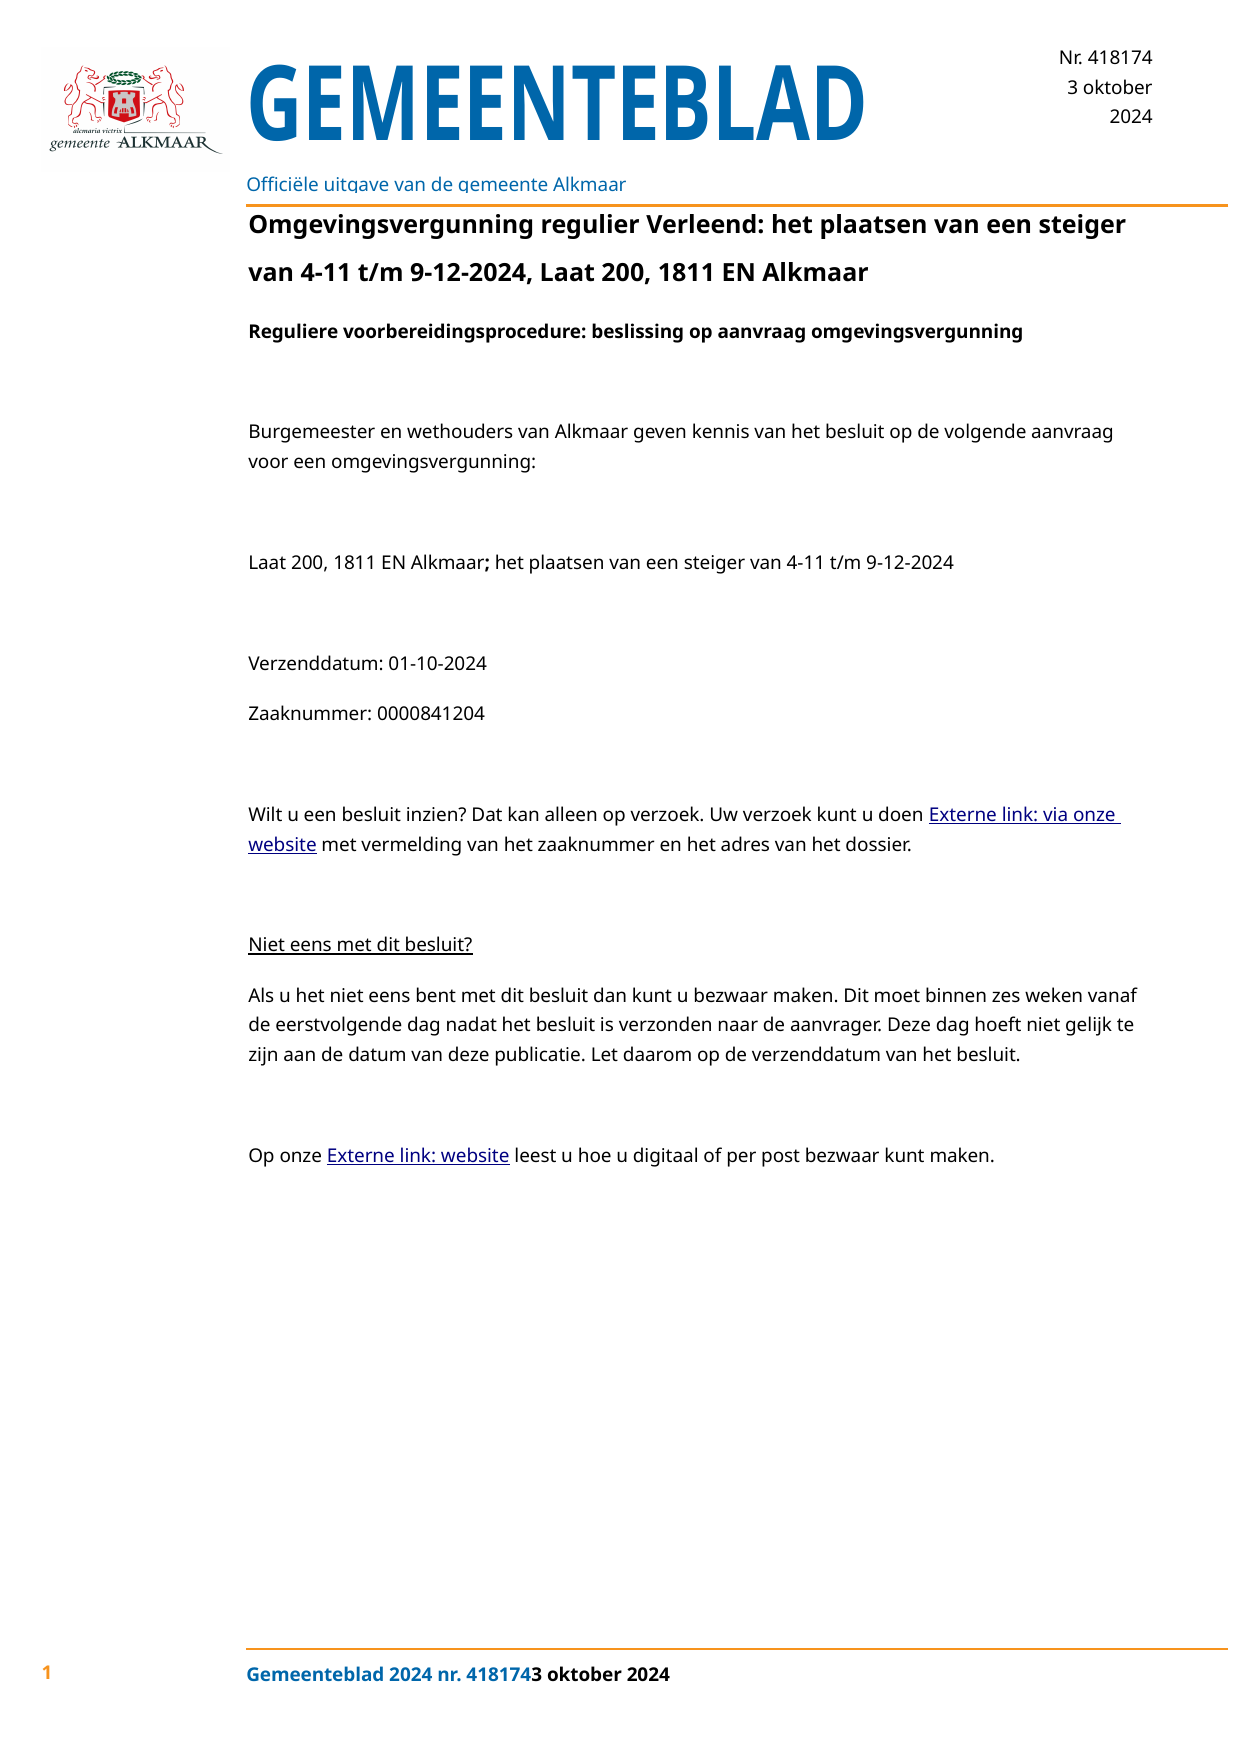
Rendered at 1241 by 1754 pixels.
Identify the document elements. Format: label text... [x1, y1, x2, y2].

text Verzenddatum: 01-10-2024 [248, 650, 1152, 676]
picture [41, 47, 231, 172]
text Reguliere voorbereidingsprocedure: beslissing op aanvraag omgevingsvergunning [248, 318, 1152, 344]
text Als u het niet eens bent met dit besluit dan kunt u bezwaar maken. Dit moet binnen zes weken vanaf de eerstvolgende dag nadat het besluit is verzonden naar de aanvrager. Deze dag hoeft niet gelijk te zijn aan de datum van deze publicatie. Let daarom op de verzenddatum van het besluit. [248, 982, 1152, 1067]
text Zaaknummer: 0000841204 [248, 700, 1152, 726]
text Omgevingsvergunning regulier Verleend: het plaatsen van een steiger van 4-11 t/m 9-12-2024, Laat 200, 1811 EN Alkmaar [248, 207, 1152, 288]
text Niet eens met dit besluit? [248, 932, 1152, 957]
text Op onze Externe link: website leest u hoe u digitaal of per post bezwaar kunt maken. [248, 1142, 1152, 1168]
text Wilt u een besluit inzien? Dat kan alleen op verzoek. Uw verzoek kunt u doen Externe link: via onze website met vermelding van het zaaknummer en het adres van het dossier. [248, 801, 1152, 857]
text Laat 200, 1811 EN Alkmaar; het plaatsen van een steiger van 4-11 t/m 9-12-2024 [248, 549, 1152, 575]
text Burgemeester en wethouders van Alkmaar geven kennis van het besluit op de volgende aanvraag voor een omgevingsvergunning: [248, 419, 1152, 474]
